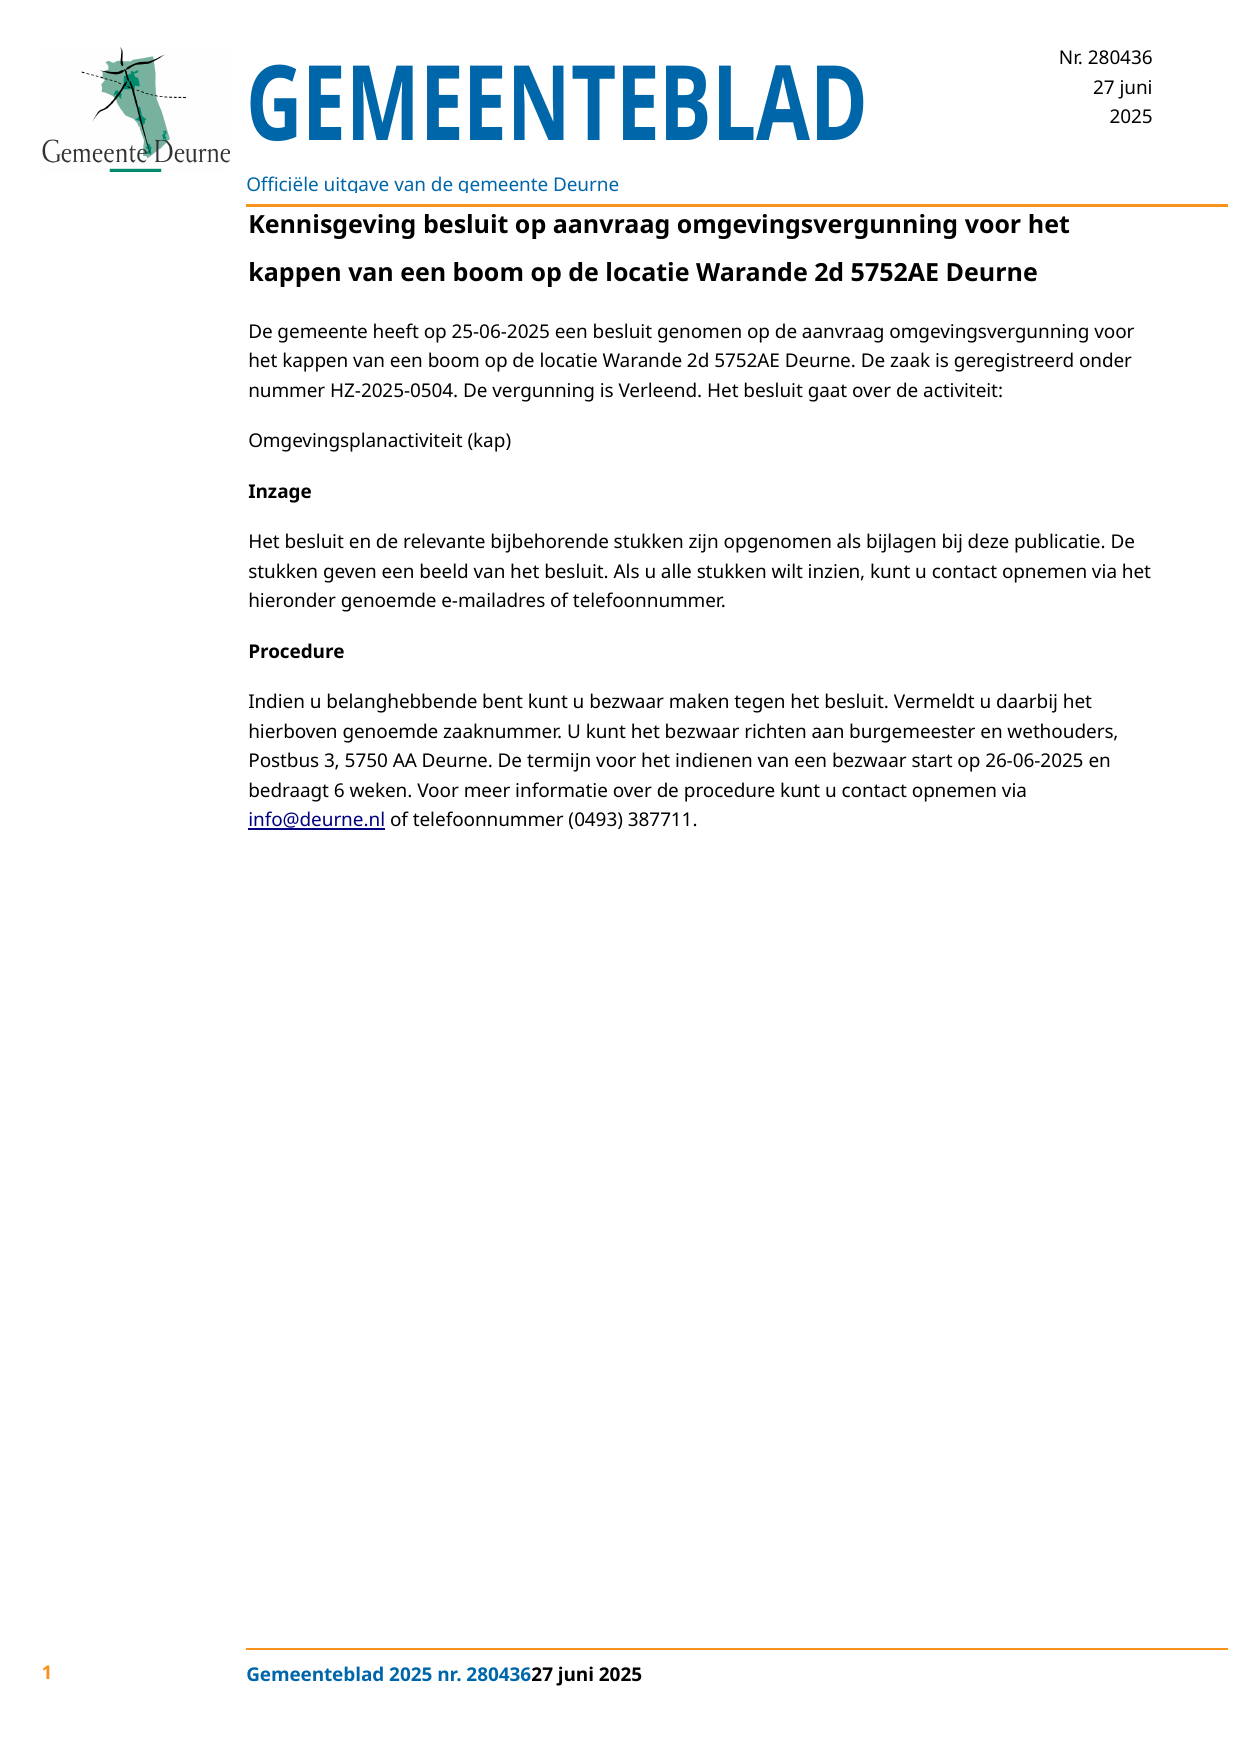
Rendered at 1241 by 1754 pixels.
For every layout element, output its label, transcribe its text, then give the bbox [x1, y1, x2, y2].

text Omgevingsplanactiviteit (kap) [248, 427, 1152, 453]
text Indien u belanghebbende bent kunt u bezwaar maken tegen het besluit. Vermeldt u daarbij het hierboven genoemde zaaknummer. U kunt het bezwaar richten aan burgemeester en wethouders, Postbus 3, 5750 AA Deurne. De termijn voor het indienen van een bezwaar start op 26-06-2025 en bedraagt 6 weken. Voor meer informatie over de procedure kunt u contact opnemen via info@deurne.nl of telefoonnummer (0493) 387711. [248, 688, 1152, 832]
text Kennisgeving besluit op aanvraag omgevingsvergunning voor het kappen van een boom op de locatie Warande 2d 5752AE Deurne [248, 207, 1152, 288]
text De gemeente heeft op 25-06-2025 een besluit genomen op de aanvraag omgevingsvergunning voor het kappen van een boom op de locatie Warande 2d 5752AE Deurne. De zaak is geregistreerd onder nummer HZ-2025-0504. De vergunning is Verleend. Het besluit gaat over de activiteit: [248, 318, 1152, 403]
text Het besluit en de relevante bijbehorende stukken zijn opgenomen als bijlagen bij deze publicatie. De stukken geven een beeld van het besluit. Als u alle stukken wilt inzien, kunt u contact opnemen via het hieronder genoemde e-mailadres of telefoonnummer. [248, 528, 1152, 613]
text Inzage [248, 478, 1152, 504]
picture [41, 47, 231, 172]
text Procedure [248, 638, 1152, 664]
